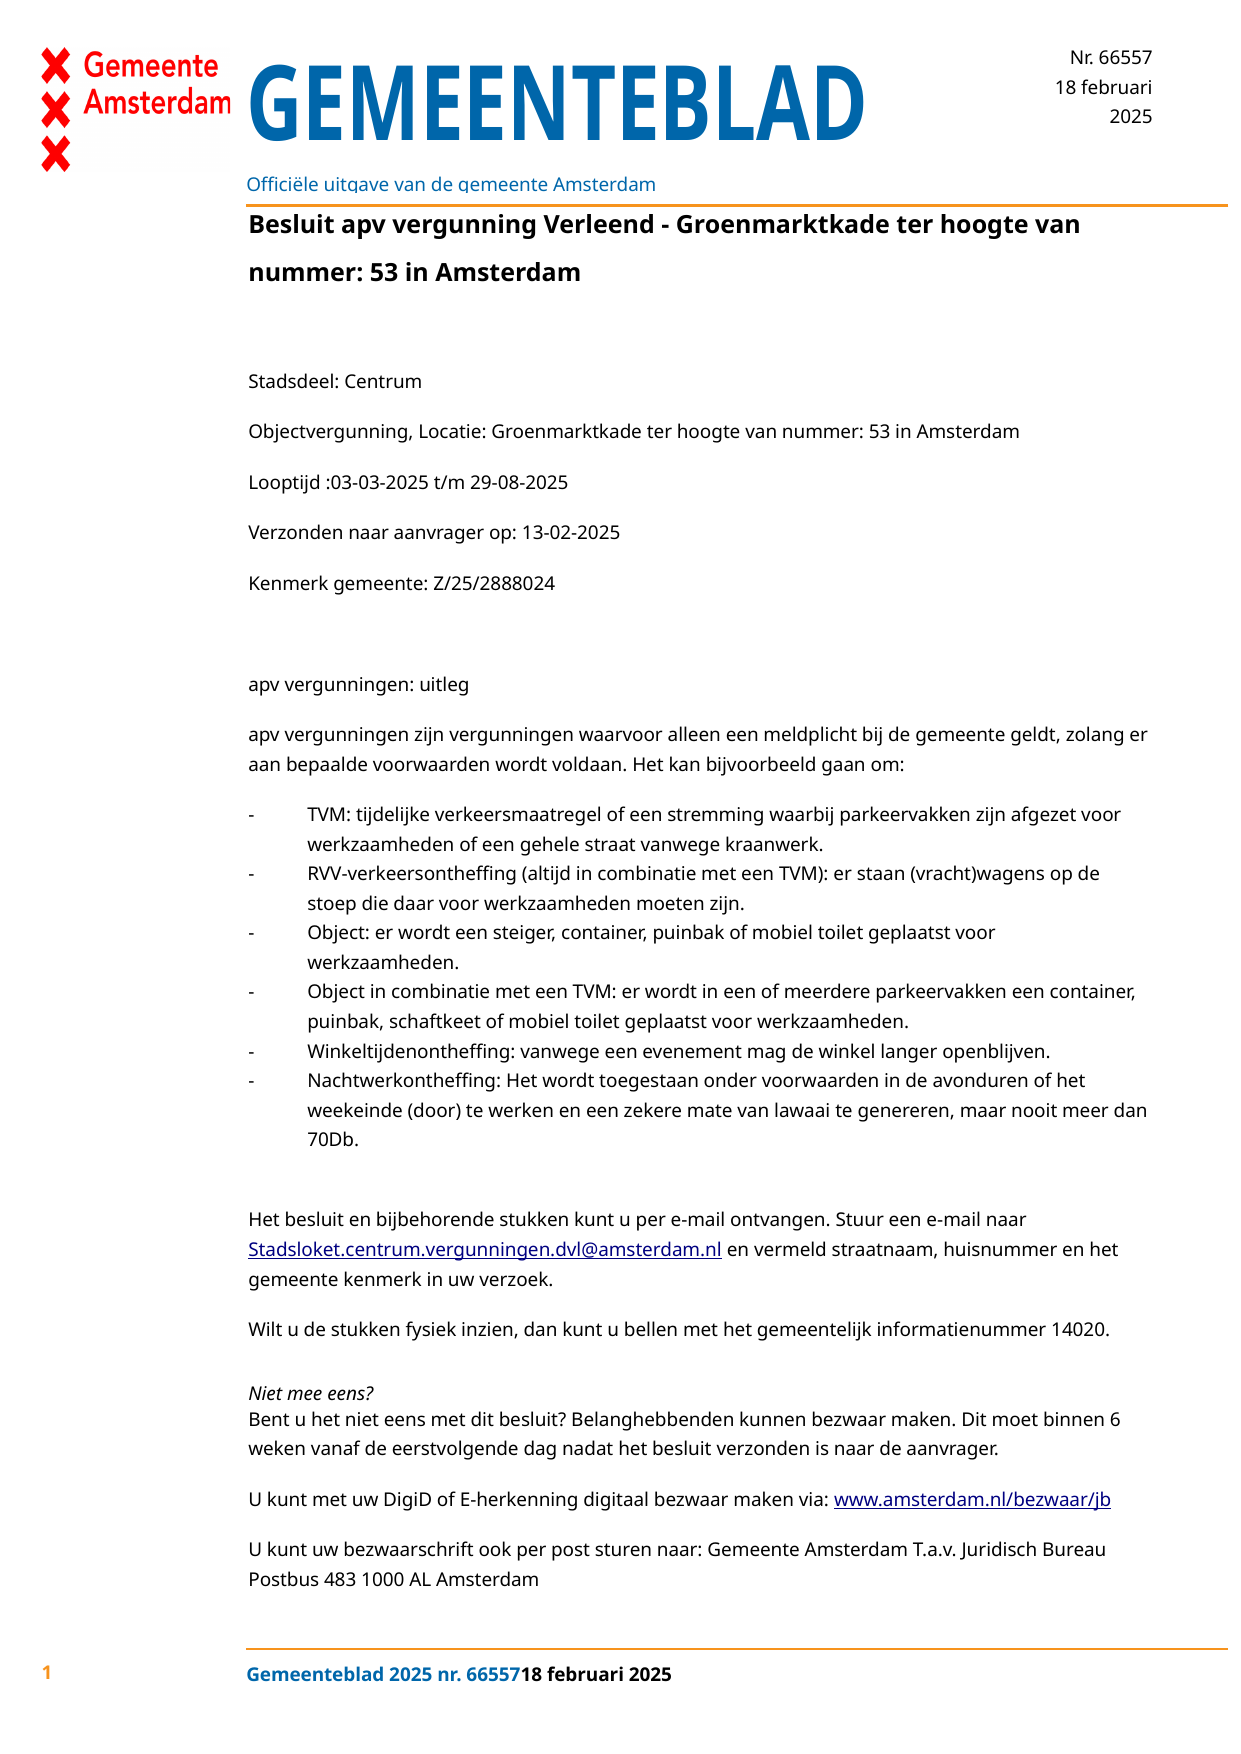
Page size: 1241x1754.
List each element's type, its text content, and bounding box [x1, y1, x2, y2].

picture [41, 47, 231, 172]
list Winkeltijdenontheffing: vanwege een evenement mag de winkel langer openblijven. [248, 1038, 1152, 1064]
text Besluit apv vergunning Verleend - Groenmarktkade ter hoogte van nummer: 53 in Amsterdam [248, 207, 1152, 288]
text apv vergunningen: uitleg [248, 671, 1152, 697]
text Het besluit en bijbehorende stukken kunt u per e-mail ontvangen. Stuur een e-mail naar Stadsloket.centrum.vergunningen.dvl@amsterdam.nl en vermeld straatnaam, huisnummer en het gemeente kenmerk in uw verzoek. [248, 1207, 1152, 1292]
text Kenmerk gemeente: Z/25/2888024 [248, 570, 1152, 596]
list RVV-verkeersontheffing (altijd in combinatie met een TVM): er staan (vracht)wagens op de stoep die daar voor werkzaamheden moeten zijn. [248, 860, 1152, 916]
list Object: er wordt een steiger, container, puinbak of mobiel toilet geplaatst voor werkzaamheden. [248, 919, 1152, 975]
text Stadsdeel: Centrum [248, 368, 1152, 394]
list Nachtwerkontheffing: Het wordt toegestaan onder voorwaarden in de avonduren of het weekeinde (door) te werken en een zekere mate van lawaai te genereren, maar nooit meer dan 70Db. [248, 1067, 1152, 1152]
text Looptijd :03-03-2025 t/m 29-08-2025 [248, 469, 1152, 495]
text Bent u het niet eens met dit besluit? Belanghebbenden kunnen bezwaar maken. Dit moet binnen 6 weken vanaf de eerstvolgende dag nadat het besluit verzonden is naar de aanvrager. [248, 1406, 1152, 1461]
text apv vergunningen zijn vergunningen waarvoor alleen een meldplicht bij de gemeente geldt, zolang er aan bepaalde voorwaarden wordt voldaan. Het kan bijvoorbeeld gaan om: [248, 721, 1152, 777]
text Verzonden naar aanvrager op: 13-02-2025 [248, 519, 1152, 545]
text Wilt u de stukken fysiek inzien, dan kunt u bellen met het gemeentelijk informatienummer 14020. [248, 1316, 1152, 1342]
text U kunt uw bezwaarschrift ook per post sturen naar: Gemeente Amsterdam T.a.v. Juridisch Bureau Postbus 483 1000 AL Amsterdam [248, 1536, 1152, 1592]
text U kunt met uw DigiD of E-herkenning digitaal bezwaar maken via: www.amsterdam.nl/bezwaar/jb [248, 1486, 1152, 1512]
list TVM: tijdelijke verkeersmaatregel of een stremming waarbij parkeervakken zijn afgezet voor werkzaamheden of een gehele straat vanwege kraanwerk. [248, 801, 1152, 857]
list Object in combinatie met een TVM: er wordt in een of meerdere parkeervakken een container, puinbak, schaftkeet of mobiel toilet geplaatst voor werkzaamheden. [248, 979, 1152, 1034]
text Objectvergunning, Locatie: Groenmarktkade ter hoogte van nummer: 53 in Amsterdam [248, 419, 1152, 444]
text Niet mee eens? [248, 1380, 1152, 1406]
